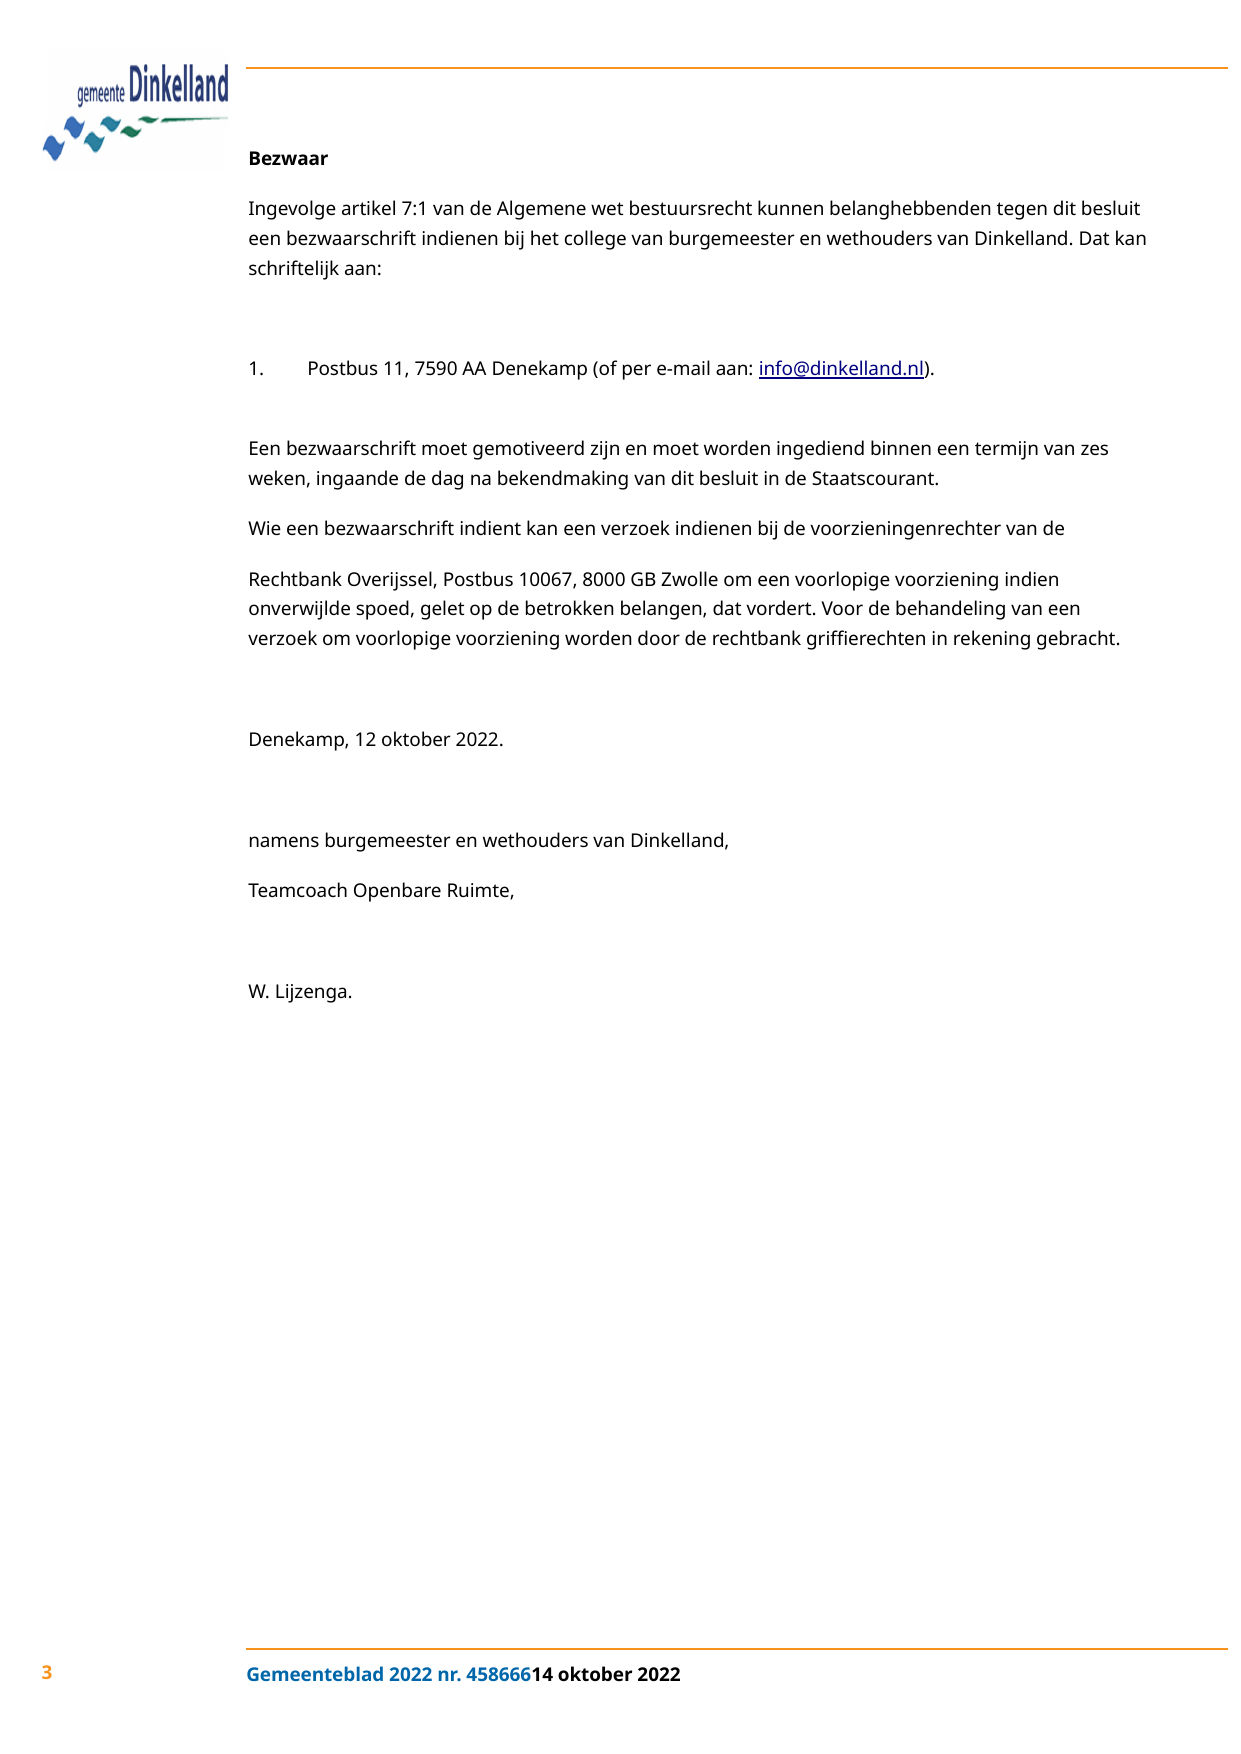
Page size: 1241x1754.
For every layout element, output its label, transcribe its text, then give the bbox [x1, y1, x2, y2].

text Denekamp, 12 oktober 2022. [248, 726, 1152, 752]
text Rechtbank Overijssel, Postbus 10067, 8000 GB Zwolle om een voorlopige voorziening indien onverwijlde spoed, gelet op de betrokken belangen, dat vordert. Voor de behandeling van een verzoek om voorlopige voorziening worden door de rechtbank griffierechten in rekening gebracht. [248, 566, 1152, 651]
text W. Lijzenga. [248, 978, 1152, 1004]
text Wie een bezwaarschrift indient kan een verzoek indienen bij de voorzieningenrechter van de [248, 516, 1152, 541]
text Teamcoach Openbare Ruimte, [248, 877, 1152, 903]
list Postbus 11, 7590 AA Denekamp (of per e-mail aan: info@dinkelland.nl). [248, 356, 1152, 381]
picture [41, 47, 231, 172]
text namens burgemeester en wethouders van Dinkelland, [248, 827, 1152, 853]
text Een bezwaarschrift moet gemotiveerd zijn en moet worden ingediend binnen een termijn van zes weken, ingaande de dag na bekendmaking van dit besluit in de Staatscourant. [248, 436, 1152, 491]
text Bezwaar [248, 145, 1152, 171]
text Ingevolge artikel 7:1 van de Algemene wet bestuursrecht kunnen belanghebbenden tegen dit besluit een bezwaarschrift indienen bij het college van burgemeester en wethouders van Dinkelland. Dat kan schriftelijk aan: [248, 196, 1152, 281]
